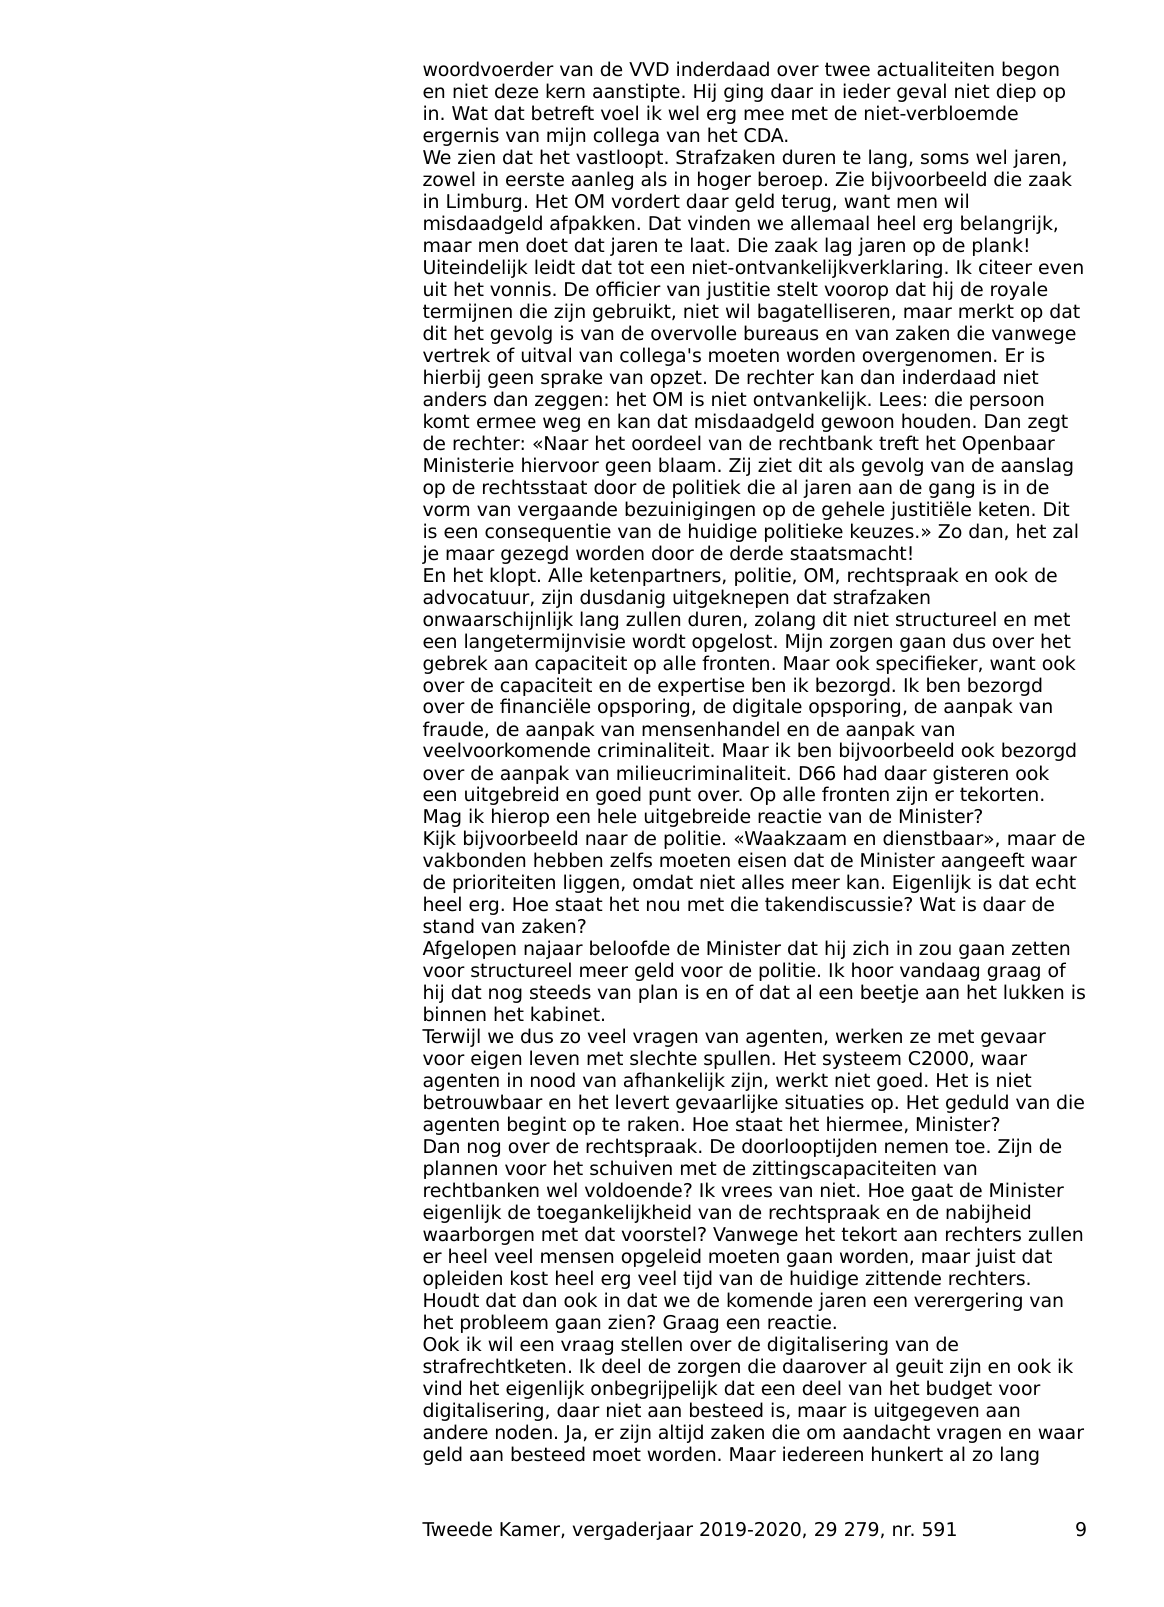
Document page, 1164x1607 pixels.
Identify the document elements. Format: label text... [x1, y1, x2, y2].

text En het klopt. Alle ketenpartners, politie, OM, rechtspraak en ook de advocatuur, zijn dusdanig uitgeknepen dat strafzaken onwaarschijnlijk lang zullen duren, zolang dit niet structureel en met een langetermijnvisie wordt opgelost. Mijn zorgen gaan dus over het gebrek aan capaciteit op alle fronten. Maar ook specifieker, want ook over de capaciteit en de expertise ben ik bezorgd. Ik ben bezorgd over de financiële opsporing, de digitale opsporing, de aanpak van fraude, de aanpak van mensenhandel en de aanpak van veelvoorkomende criminaliteit. Maar ik ben bijvoorbeeld ook bezorgd over de aanpak van milieucriminaliteit. D66 had daar gisteren ook een uitgebreid en goed punt over. Op alle fronten zijn er tekorten. Mag ik hierop een hele uitgebreide reactie van de Minister? [422, 564, 1087, 828]
text Kijk bijvoorbeeld naar de politie. «Waakzaam en dienstbaar», maar de vakbonden hebben zelfs moeten eisen dat de Minister aangeeft waar de prioriteiten liggen, omdat niet alles meer kan. Eigenlijk is dat echt heel erg. Hoe staat het nou met die takendiscussie? Wat is daar de stand van zaken? [422, 828, 1087, 938]
text Ook ik wil een vraag stellen over de digitalisering van de strafrechtketen. Ik deel de zorgen die daarover al geuit zijn en ook ik vind het eigenlijk onbegrijpelijk dat een deel van het budget voor digitalisering, daar niet aan besteed is, maar is uitgegeven aan andere noden. Ja, er zijn altijd zaken die om aandacht vragen en waar geld aan besteed moet worden. Maar iedereen hunkert al zo lang [422, 1334, 1087, 1466]
text woordvoerder van de VVD inderdaad over twee actualiteiten begon en niet deze kern aanstipte. Hij ging daar in ieder geval niet diep op in. Wat dat betreft voel ik wel erg mee met de niet-verbloemde ergernis van mijn collega van het CDA. [422, 59, 1087, 147]
text Terwijl we dus zo veel vragen van agenten, werken ze met gevaar voor eigen leven met slechte spullen. Het systeem C2000, waar agenten in nood van afhankelijk zijn, werkt niet goed. Het is niet betrouwbaar en het levert gevaarlijke situaties op. Het geduld van die agenten begint op te raken. Hoe staat het hiermee, Minister? [422, 1026, 1087, 1136]
text Dan nog over de rechtspraak. De doorlooptijden nemen toe. Zijn de plannen voor het schuiven met de zittingscapaciteiten van rechtbanken wel voldoende? Ik vrees van niet. Hoe gaat de Minister eigenlijk de toegankelijkheid van de rechtspraak en de nabijheid waarborgen met dat voorstel? Vanwege het tekort aan rechters zullen er heel veel mensen opgeleid moeten gaan worden, maar juist dat opleiden kost heel erg veel tijd van de huidige zittende rechters. Houdt dat dan ook in dat we de komende jaren een verergering van het probleem gaan zien? Graag een reactie. [422, 1136, 1087, 1334]
text Afgelopen najaar beloofde de Minister dat hij zich in zou gaan zetten voor structureel meer geld voor de politie. Ik hoor vandaag graag of hij dat nog steeds van plan is en of dat al een beetje aan het lukken is binnen het kabinet. [422, 938, 1087, 1026]
text We zien dat het vastloopt. Strafzaken duren te lang, soms wel jaren, zowel in eerste aanleg als in hoger beroep. Zie bijvoorbeeld die zaak in Limburg. Het OM vordert daar geld terug, want men wil misdaadgeld afpakken. Dat vinden we allemaal heel erg belangrijk, maar men doet dat jaren te laat. Die zaak lag jaren op de plank! Uiteindelijk leidt dat tot een niet-ontvankelijkverklaring. Ik citeer even uit het vonnis. De officier van justitie stelt voorop dat hij de royale termijnen die zijn gebruikt, niet wil bagatelliseren, maar merkt op dat dit het gevolg is van de overvolle bureaus en van zaken die vanwege vertrek of uitval van collega's moeten worden overgenomen. Er is hierbij geen sprake van opzet. De rechter kan dan inderdaad niet anders dan zeggen: het OM is niet ontvankelijk. Lees: die persoon komt ermee weg en kan dat misdaadgeld gewoon houden. Dan zegt de rechter: «Naar het oordeel van de rechtbank treft het Openbaar Ministerie hiervoor geen blaam. Zij ziet dit als gevolg van de aanslag op de rechtsstaat door de politiek die al jaren aan de gang is in de vorm van vergaande bezuinigingen op de gehele justitiële keten. Dit is een consequentie van de huidige politieke keuzes.» Zo dan, het zal je maar gezegd worden door de derde staatsmacht! [422, 147, 1087, 564]
